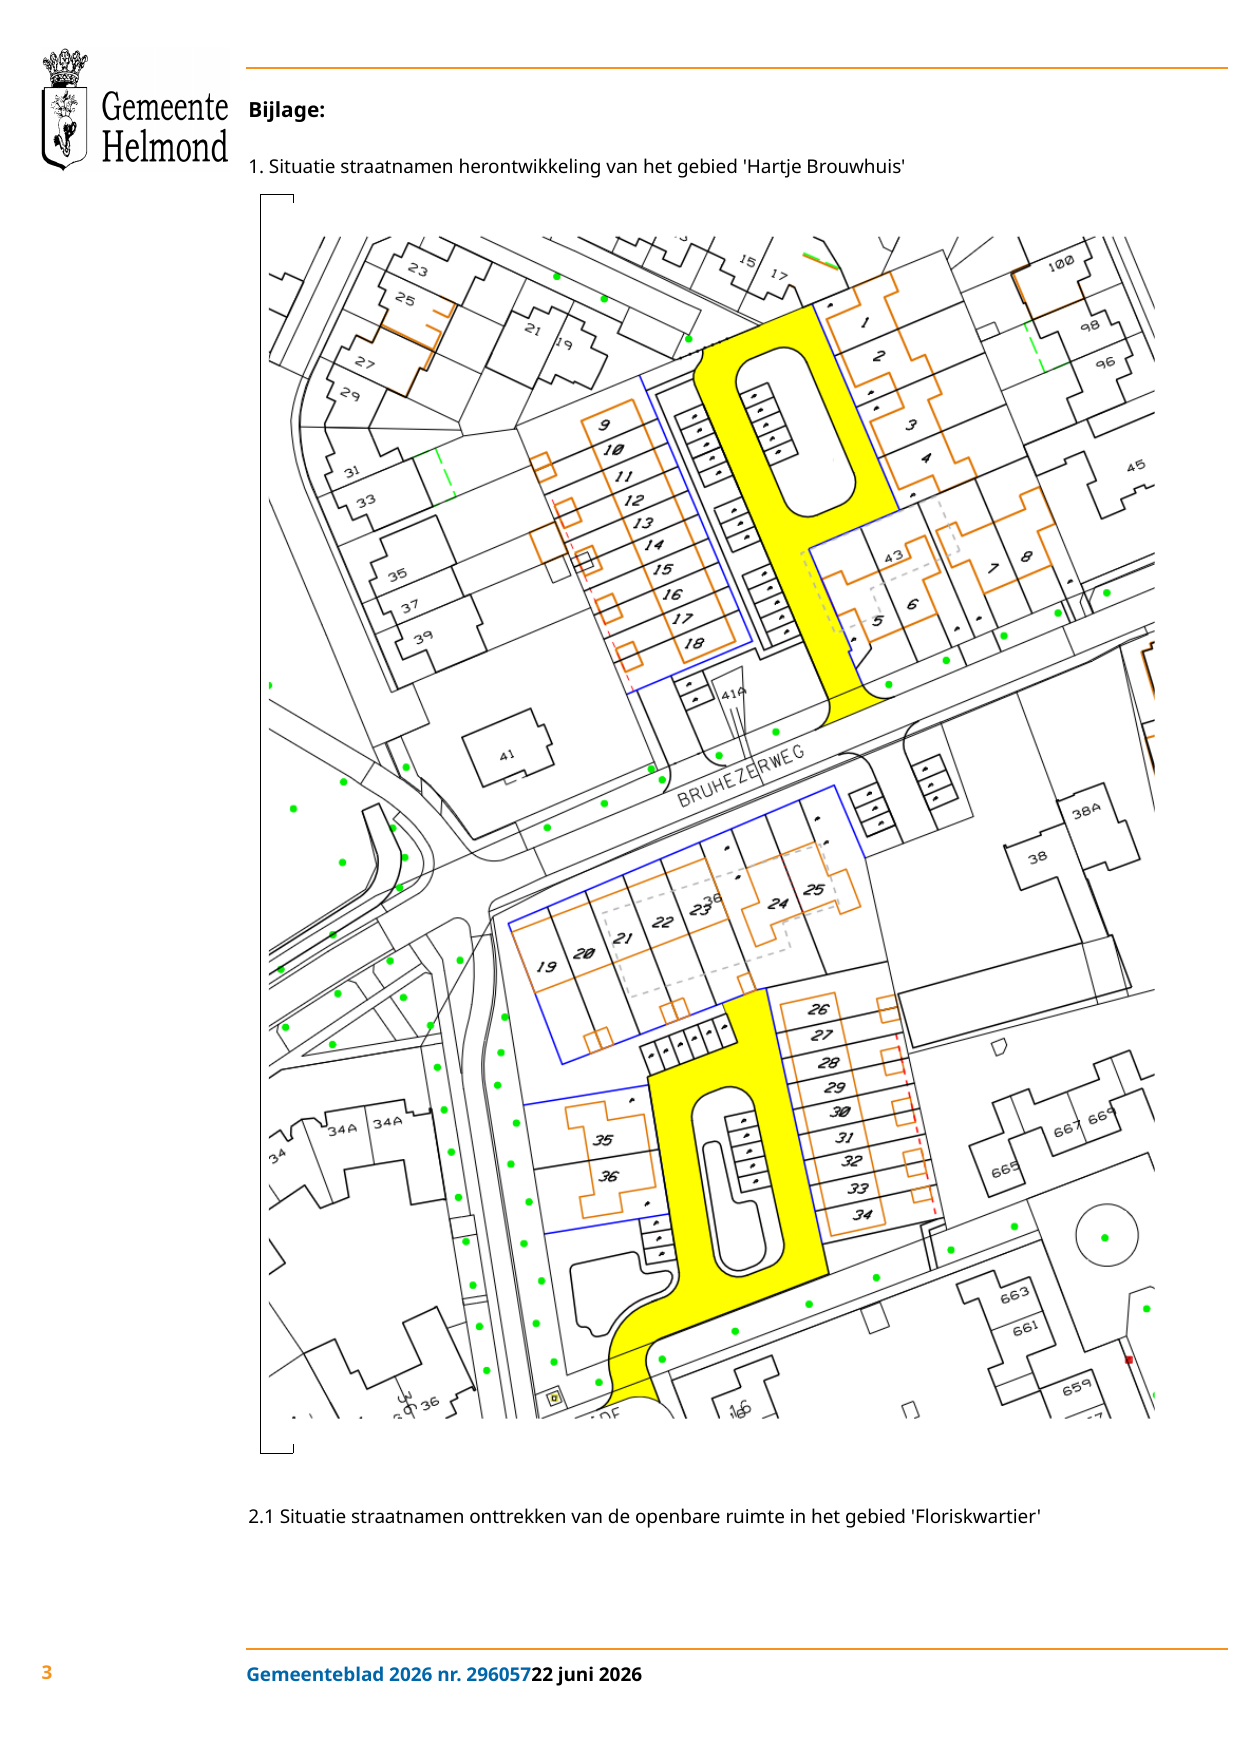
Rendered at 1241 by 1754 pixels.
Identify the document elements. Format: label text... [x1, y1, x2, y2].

text Bijlage: [248, 95, 1152, 123]
picture [41, 47, 231, 172]
text 1. Situatie straatnamen herontwikkeling van het gebied 'Hartje Brouwhuis' [248, 153, 1152, 179]
picture [268, 203, 1155, 1444]
text 2.1 Situatie straatnamen onttrekken van de openbare ruimte in het gebied 'Floriskwartier' [248, 1503, 1152, 1529]
